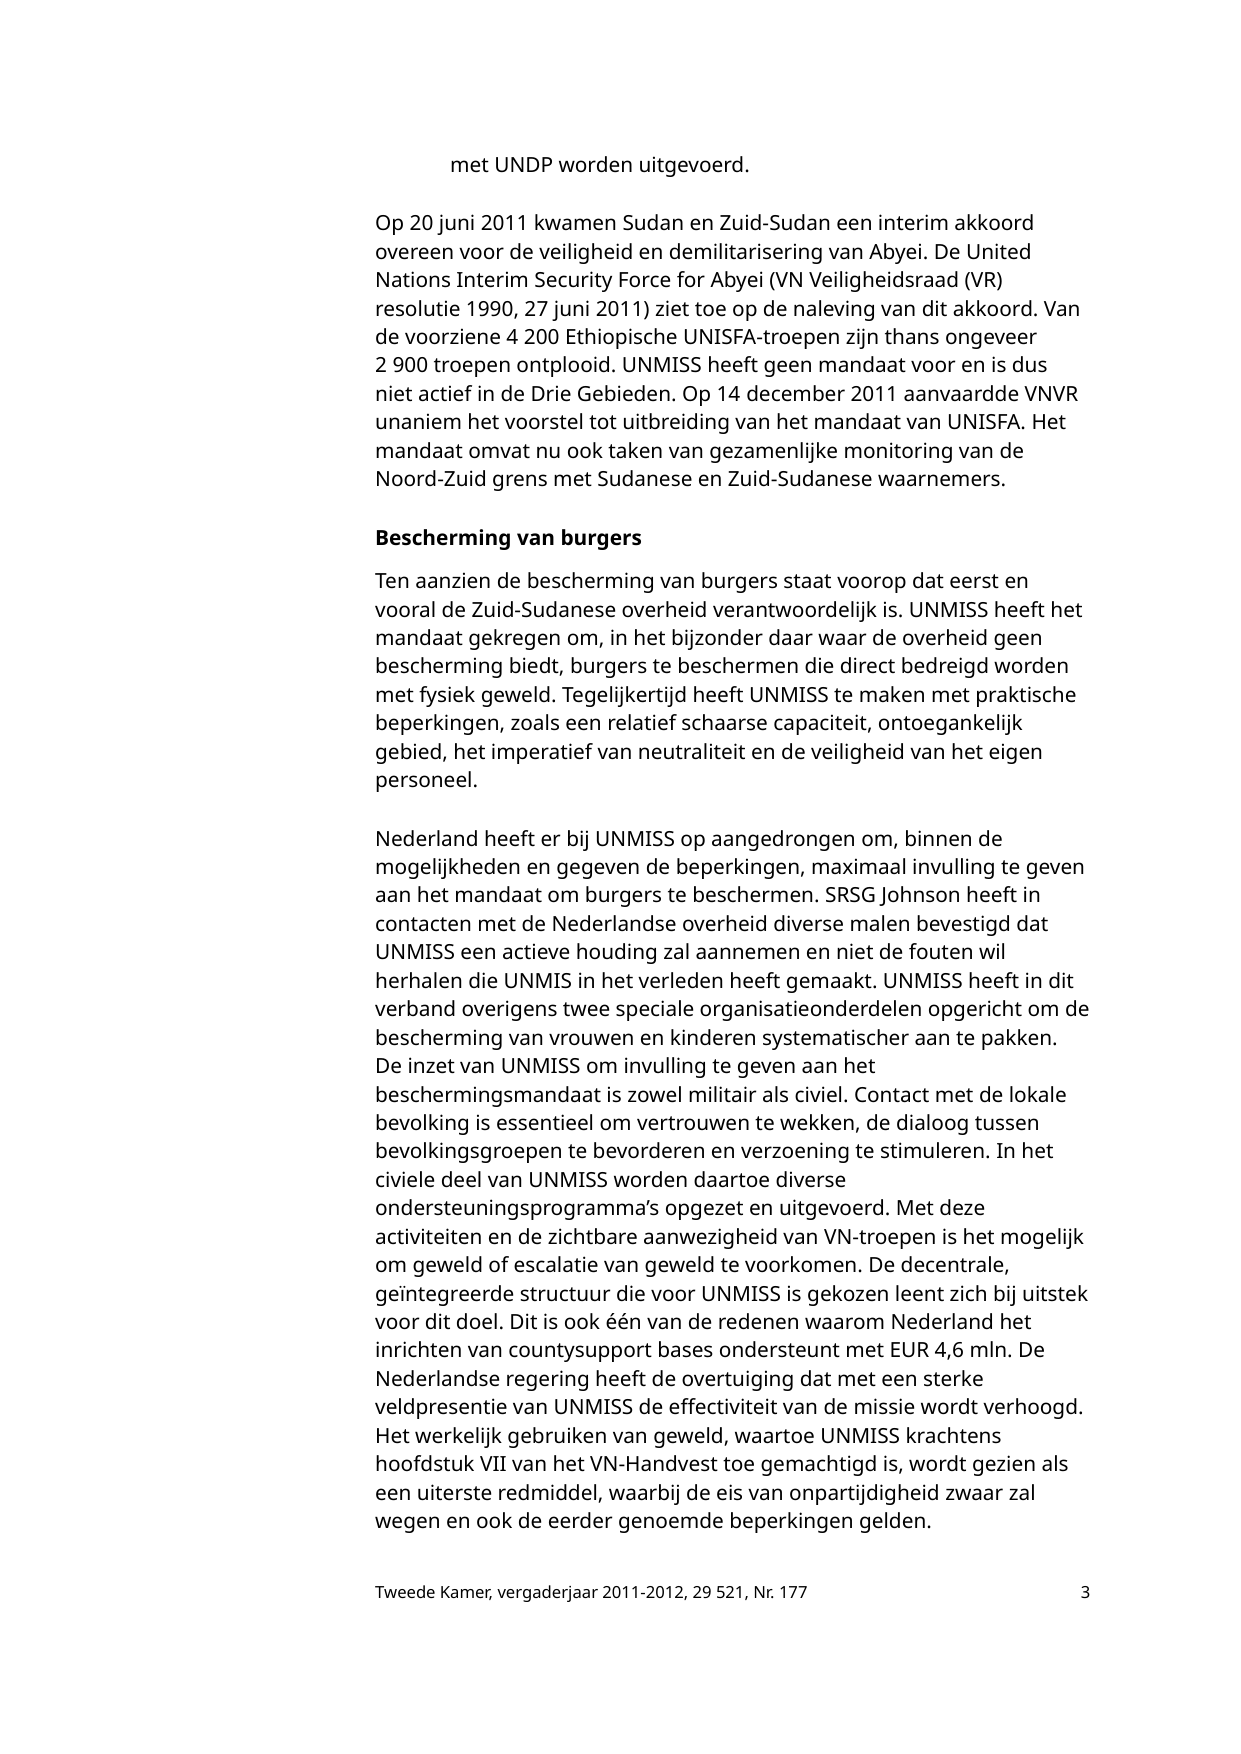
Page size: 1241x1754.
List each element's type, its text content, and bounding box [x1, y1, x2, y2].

text Op 20 juni 2011 kwamen Sudan en Zuid-Sudan een interim akkoord overeen voor de veiligheid en demilitarisering van Abyei. De United Nations Interim Security Force for Abyei (VN Veiligheidsraad (VR) resolutie 1990, 27 juni 2011) ziet toe op de naleving van dit akkoord. Van de voorziene 4 200 Ethiopische UNISFA-troepen zijn thans ongeveer 2 900 troepen ontplooid. UNMISS heeft geen mandaat voor en is dus niet actief in de Drie Gebieden. Op 14 december 2011 aanvaardde VNVR unaniem het voorstel tot uitbreiding van het mandaat van UNISFA. Het mandaat omvat nu ook taken van gezamenlijke monitoring van de Noord-Zuid grens met Sudanese en Zuid-Sudanese waarnemers. [375, 208, 1090, 493]
text Nederland heeft er bij UNMISS op aangedrongen om, binnen de mogelijkheden en gegeven de beperkingen, maximaal invulling te geven aan het mandaat om burgers te beschermen. SRSG Johnson heeft in contacten met de Nederlandse overheid diverse malen bevestigd dat UNMISS een actieve houding zal aannemen en niet de fouten wil herhalen die UNMIS in het verleden heeft gemaakt. UNMISS heeft in dit verband overigens twee speciale organisatieonderdelen opgericht om de bescherming van vrouwen en kinderen systematischer aan te pakken. [375, 824, 1090, 1051]
text De inzet van UNMISS om invulling te geven aan het beschermingsmandaat is zowel militair als civiel. Contact met de lokale bevolking is essentieel om vertrouwen te wekken, de dialoog tussen bevolkingsgroepen te bevorderen en verzoening te stimuleren. In het civiele deel van UNMISS worden daartoe diverse ondersteuningsprogramma’s opgezet en uitgevoerd. Met deze activiteiten en de zichtbare aanwezigheid van VN-troepen is het mogelijk om geweld of escalatie van geweld te voorkomen. De decentrale, geïntegreerde structuur die voor UNMISS is gekozen leent zich bij uitstek voor dit doel. Dit is ook één van de redenen waarom Nederland het inrichten van countysupport bases ondersteunt met EUR 4,6 mln. De Nederlandse regering heeft de overtuiging dat met een sterke veldpresentie van UNMISS de effectiviteit van de missie wordt verhoogd. [375, 1051, 1090, 1421]
list met UNDP worden uitgevoerd. [375, 150, 1090, 178]
text Bescherming van burgers [375, 523, 1090, 551]
text Het werkelijk gebruiken van geweld, waartoe UNMISS krachtens hoofdstuk VII van het VN-Handvest toe gemachtigd is, wordt gezien als een uiterste redmiddel, waarbij de eis van onpartijdigheid zwaar zal wegen en ook de eerder genoemde beperkingen gelden. [375, 1421, 1090, 1535]
text Ten aanzien de bescherming van burgers staat voorop dat eerst en vooral de Zuid-Sudanese overheid verantwoordelijk is. UNMISS heeft het mandaat gekregen om, in het bijzonder daar waar de overheid geen bescherming biedt, burgers te beschermen die direct bedreigd worden met fysiek geweld. Tegelijkertijd heeft UNMISS te maken met praktische beperkingen, zoals een relatief schaarse capaciteit, ontoegankelijk gebied, het imperatief van neutraliteit en de veiligheid van het eigen personeel. [375, 566, 1090, 794]
